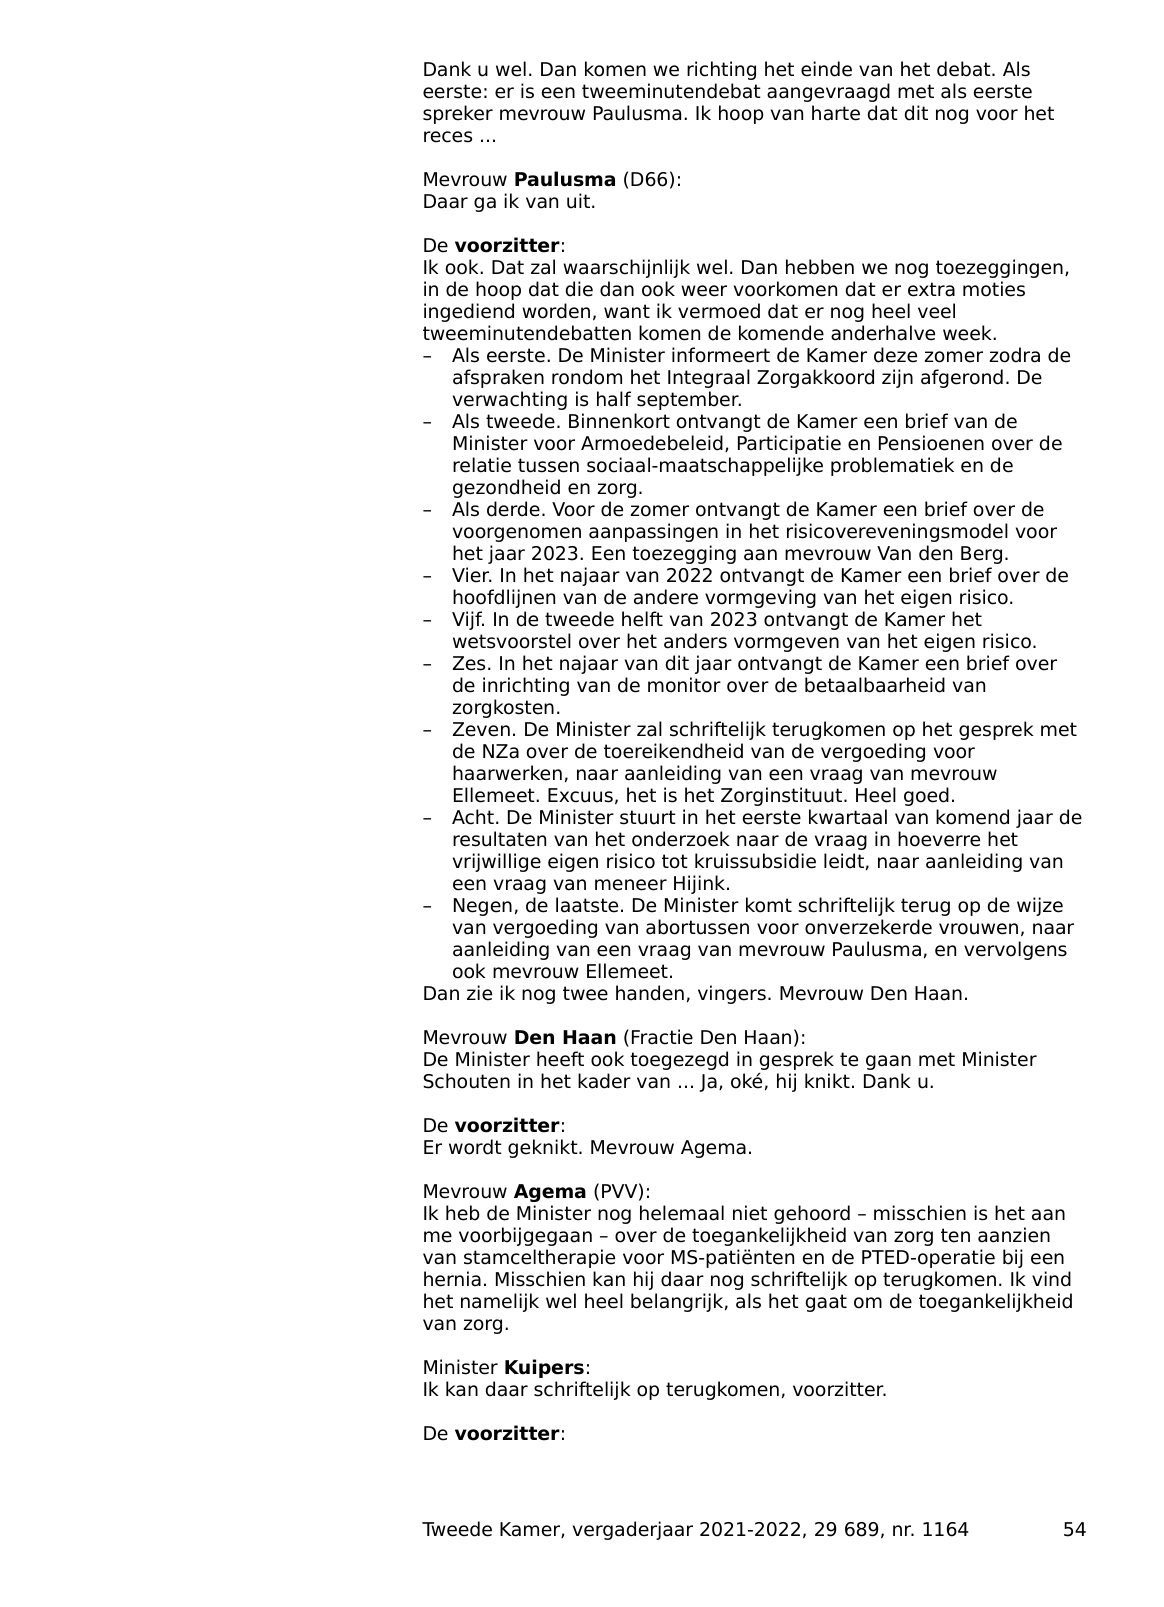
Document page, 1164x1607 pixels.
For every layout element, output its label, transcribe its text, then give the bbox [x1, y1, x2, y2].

text – Zeven. De Minister zal schriftelijk terugkomen op het gesprek met de NZa over de toereikendheid van de vergoeding voor haarwerken, naar aanleiding van een vraag van mevrouw Ellemeet. Excuus, het is het Zorginstituut. Heel goed. [422, 719, 1087, 807]
text Mevrouw Den Haan (Fractie Den Haan): [422, 1027, 1087, 1049]
text – Als eerste. De Minister informeert de Kamer deze zomer zodra de afspraken rondom het Integraal Zorgakkoord zijn afgerond. De verwachting is half september. [422, 345, 1087, 411]
text – Vijf. In de tweede helft van 2023 ontvangt de Kamer het wetsvoorstel over het anders vormgeven van het eigen risico. [422, 609, 1087, 653]
text Er wordt geknikt. Mevrouw Agema. [422, 1137, 1087, 1159]
text – Acht. De Minister stuurt in het eerste kwartaal van komend jaar de resultaten van het onderzoek naar de vraag in hoeverre het vrijwillige eigen risico tot kruissubsidie leidt, naar aanleiding van een vraag van meneer Hijink. [422, 807, 1087, 895]
text Mevrouw Paulusma (D66): [422, 169, 1087, 191]
text De Minister heeft ook toegezegd in gesprek te gaan met Minister Schouten in het kader van ... Ja, oké, hij knikt. Dank u. [422, 1049, 1087, 1093]
text Mevrouw Agema (PVV): [422, 1181, 1087, 1203]
text Dan zie ik nog twee handen, vingers. Mevrouw Den Haan. [422, 983, 1087, 1004]
text Ik ook. Dat zal waarschijnlijk wel. Dan hebben we nog toezeggingen, in de hoop dat die dan ook weer voorkomen dat er extra moties ingediend worden, want ik vermoed dat er nog heel veel tweeminutendebatten komen de komende anderhalve week. [422, 257, 1087, 345]
text Dank u wel. Dan komen we richting het einde van het debat. Als eerste: er is een tweeminutendebat aangevraagd met als eerste spreker mevrouw Paulusma. Ik hoop van harte dat dit nog voor het reces ... [422, 59, 1087, 147]
text – Als tweede. Binnenkort ontvangt de Kamer een brief van de Minister voor Armoedebeleid, Participatie en Pensioenen over de relatie tussen sociaal-maatschappelijke problematiek en de gezondheid en zorg. [422, 411, 1087, 499]
text – Negen, de laatste. De Minister komt schriftelijk terug op de wijze van vergoeding van abortussen voor onverzekerde vrouwen, naar aanleiding van een vraag van mevrouw Paulusma, en vervolgens ook mevrouw Ellemeet. [422, 895, 1087, 983]
text De voorzitter: [422, 1115, 1087, 1137]
text Ik heb de Minister nog helemaal niet gehoord – misschien is het aan me voorbijgegaan – over de toegankelijkheid van zorg ten aanzien van stamceltherapie voor MS-patiënten en de PTED-operatie bij een hernia. Misschien kan hij daar nog schriftelijk op terugkomen. Ik vind het namelijk wel heel belangrijk, als het gaat om de toegankelijkheid van zorg. [422, 1203, 1087, 1335]
text Minister Kuipers: [422, 1357, 1087, 1379]
text – Vier. In het najaar van 2022 ontvangt de Kamer een brief over de hoofdlijnen van de andere vormgeving van het eigen risico. [422, 565, 1087, 609]
text – Als derde. Voor de zomer ontvangt de Kamer een brief over de voorgenomen aanpassingen in het risicovereveningsmodel voor het jaar 2023. Een toezegging aan mevrouw Van den Berg. [422, 499, 1087, 565]
text Ik kan daar schriftelijk op terugkomen, voorzitter. [422, 1379, 1087, 1401]
text De voorzitter: [422, 1423, 1087, 1445]
text De voorzitter: [422, 235, 1087, 257]
text Daar ga ik van uit. [422, 191, 1087, 213]
text – Zes. In het najaar van dit jaar ontvangt de Kamer een brief over de inrichting van de monitor over de betaalbaarheid van zorgkosten. [422, 653, 1087, 719]
